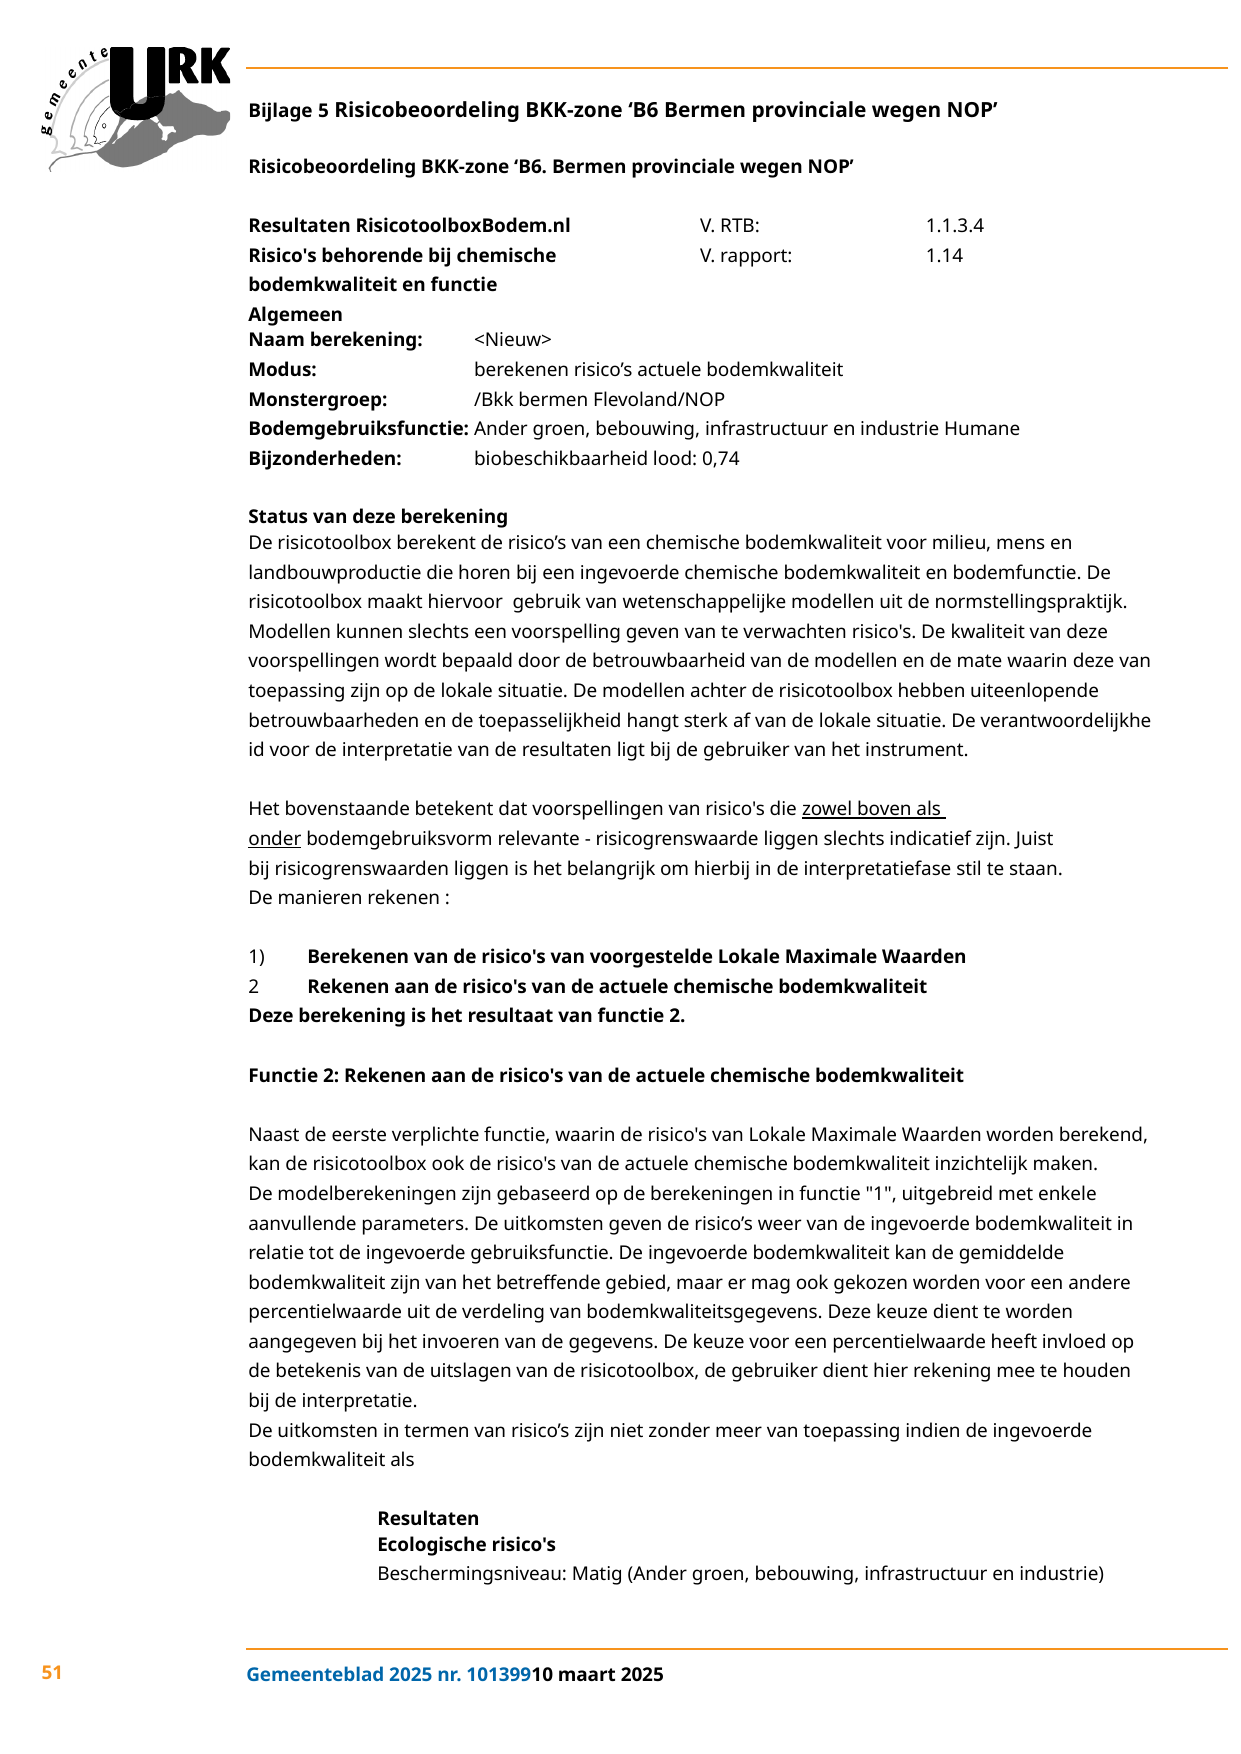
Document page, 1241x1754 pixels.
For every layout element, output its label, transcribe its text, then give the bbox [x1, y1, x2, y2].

table_header Resultaten [377, 1505, 1152, 1531]
table_cell De risicotoolbox berekent de risico’s van een chemische bodemkwaliteit voor milieu, mens en landbouwproductie die horen bij een ingevoerde chemische bodemkwaliteit en bodemfunctie. De risicotoolbox maakt hiervoor gebruik van wetenschappelijke modellen uit de normstellingspraktijk. Modellen kunnen slechts een voorspelling geven van te verwachten risico's. De kwaliteit van deze voorspellingen wordt bepaald door de betrouwbaarheid van de modellen en de mate waarin deze van toepassing zijn op de lokale situatie. De modellen achter de risicotoolbox hebben uiteenlopende betrouwbaarheden en de toepasselijkheid hangt sterk af van de lokale situatie. De verantwoordelijkheid voor de interpretatie van de resultaten ligt bij de gebruiker van het instrument. Het bovenstaande betekent dat voorspellingen van risico's die zowel boven als onder bodemgebruiksvorm relevante - risicogrenswaarde liggen slechts indicatief zijn. Juist bij risicogrenswaarden liggen is het belangrijk om hierbij in de interpretatiefase stil te staan. De manieren rekenen : Berekenen van de risico's van voorgestelde Lokale Maximale Waarden Rekenen aan de risico's van de actuele chemische bodemkwaliteit Deze berekening is het resultaat van functie 2. Functie 2: Rekenen aan de risico's van de actuele chemische bodemkwaliteit Naast de eerste verplichte functie, waarin de risico's van Lokale Maximale Waarden worden berekend, kan de risicotoolbox ook de risico's van de actuele chemische bodemkwaliteit inzichtelijk maken. De modelberekeningen zijn gebaseerd op de berekeningen in functie "1", uitgebreid met enkele aanvullende parameters. De uitkomsten geven de risico’s weer van de ingevoerde bodemkwaliteit in relatie tot de ingevoerde gebruiksfunctie. De ingevoerde bodemkwaliteit kan de gemiddelde bodemkwaliteit zijn van het betreffende gebied, maar er mag ook gekozen worden voor een andere percentielwaarde uit de verdeling van bodemkwaliteitsgegevens. Deze keuze dient te worden aangegeven bij het invoeren van de gegevens. De keuze voor een percentielwaarde heeft invloed op de betekenis van de uitslagen van de risicotoolbox, de gebruiker dient hier rekening mee te houden bij de interpretatie. De uitkomsten in termen van risico’s zijn niet zonder meer van toepassing indien de ingevoerde bodemkwaliteit als [248, 529, 1152, 1472]
table_cell [248, 1531, 377, 1586]
table_cell Naam berekening: Modus: Monstergroep: Bodemgebruiksfunctie: Bijzonderheden: [248, 327, 474, 471]
table_header Status van deze berekening [248, 504, 1152, 529]
table_cell Ecologische risico's Beschermingsniveau: Matig (Ander groen, bebouwing, infrastructuur en industrie) [377, 1531, 1152, 1586]
table_header Resultaten RisicotoolboxBodem.nl Risico's behorende bij chemische bodemkwaliteit en functie Algemeen [248, 212, 700, 327]
text Risicobeoordeling BKK-zone ‘B6. Bermen provinciale wegen NOP’ [248, 153, 1152, 179]
table_cell <Nieuw> berekenen risico’s actuele bodemkwaliteit /Bkk bermen Flevoland/NOP Ander groen, bebouwing, infrastructuur en industrie Humane biobeschikbaarheid lood: 0,74 [474, 327, 1152, 471]
text Bijlage 5 Risicobeoordeling BKK-zone ‘B6 Bermen provinciale wegen NOP’ [248, 95, 1152, 123]
picture [41, 47, 231, 172]
table_header V. RTB: V. rapport: [700, 212, 926, 327]
table_header 1.1.3.4 1.14 [926, 212, 1152, 327]
table_header [248, 1505, 377, 1531]
